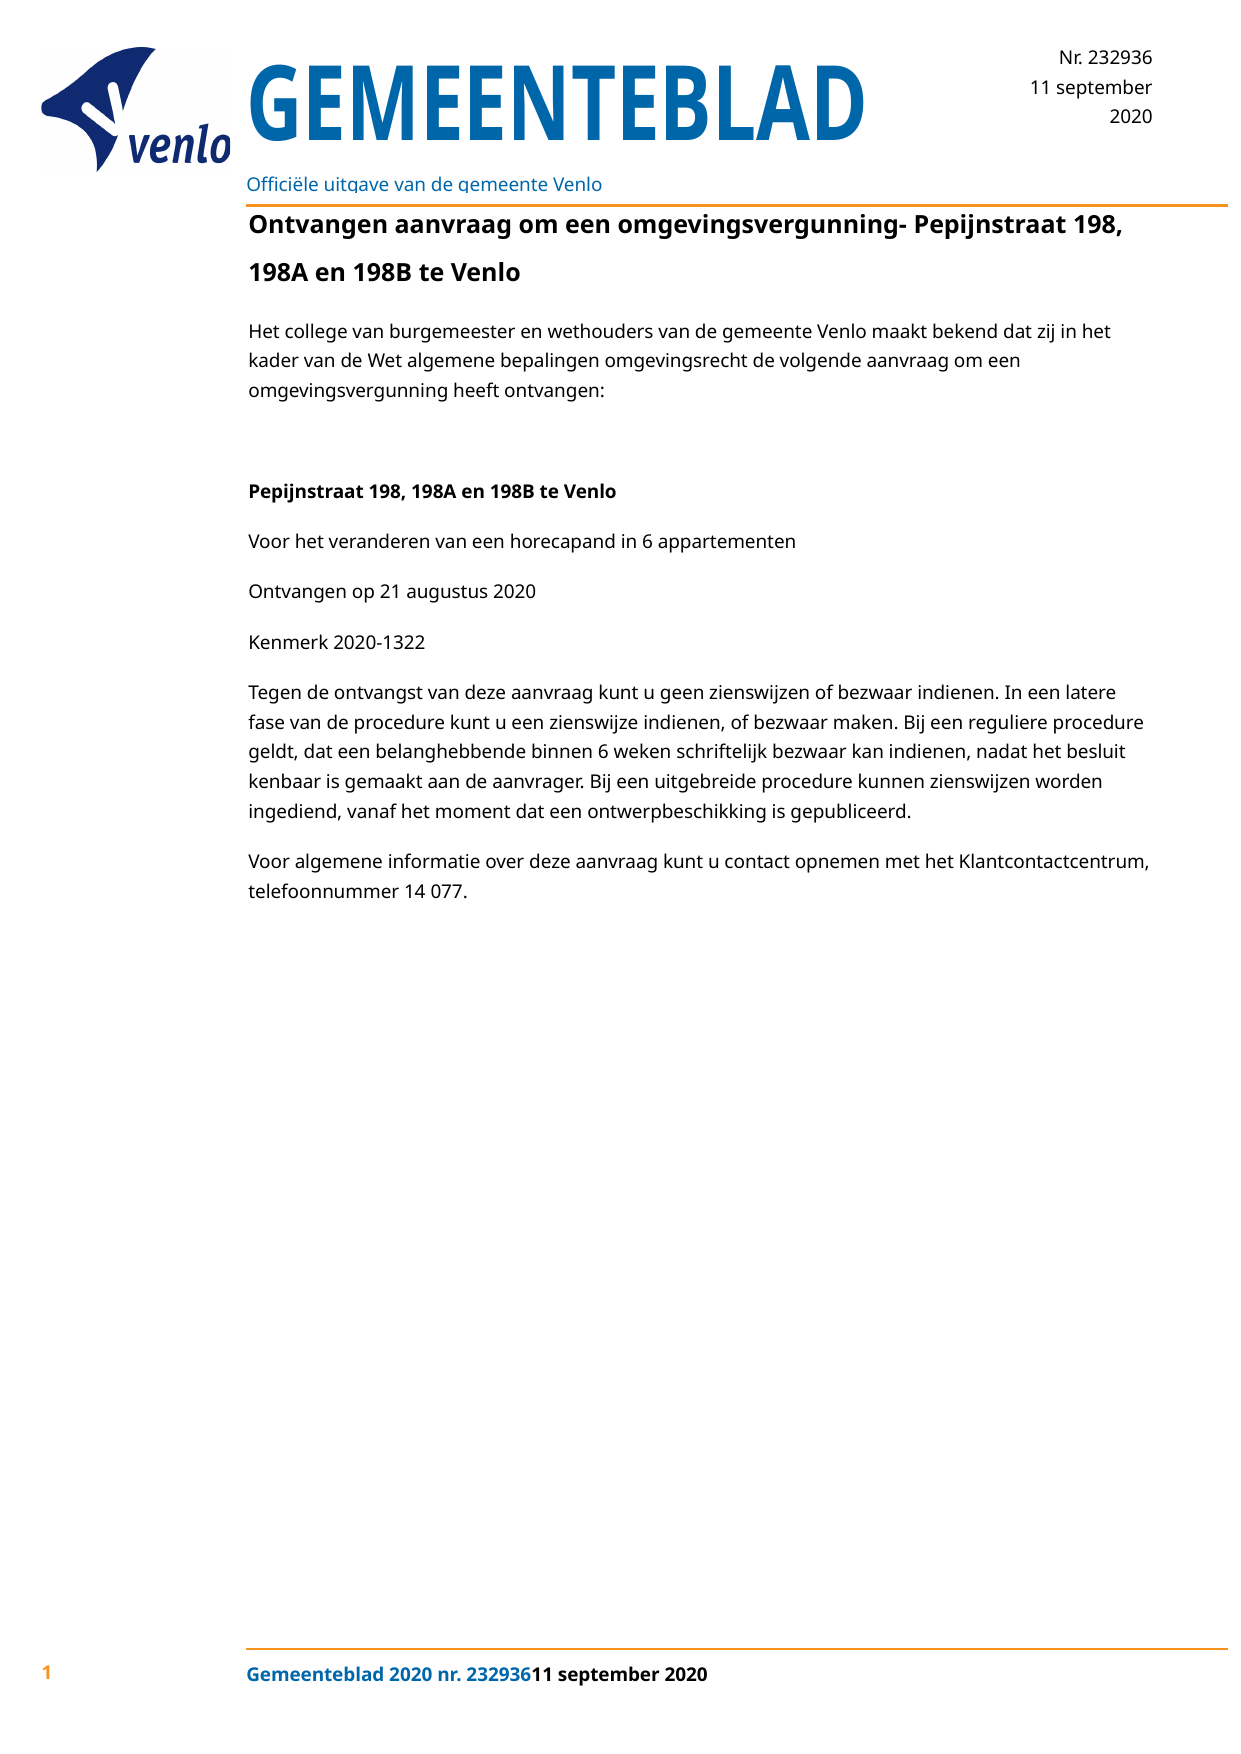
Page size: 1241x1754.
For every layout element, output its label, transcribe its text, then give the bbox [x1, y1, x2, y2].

text Het college van burgemeester en wethouders van de gemeente Venlo maakt bekend dat zij in het kader van de Wet algemene bepalingen omgevingsrecht de volgende aanvraag om een omgevingsvergunning heeft ontvangen: [248, 318, 1152, 403]
picture [41, 47, 231, 172]
text Voor het veranderen van een horecapand in 6 appartementen [248, 528, 1152, 554]
text Tegen de ontvangst van deze aanvraag kunt u geen zienswijzen of bezwaar indienen. In een latere fase van de procedure kunt u een zienswijze indienen, of bezwaar maken. Bij een reguliere procedure geldt, dat een belanghebbende binnen 6 weken schriftelijk bezwaar kan indienen, nadat het besluit kenbaar is gemaakt aan de aanvrager. Bij een uitgebreide procedure kunnen zienswijzen worden ingediend, vanaf het moment dat een ontwerpbeschikking is gepubliceerd. [248, 679, 1152, 824]
text Pepijnstraat 198, 198A en 198B te Venlo [248, 478, 1152, 504]
text Ontvangen op 21 augustus 2020 [248, 579, 1152, 604]
text Kenmerk 2020-1322 [248, 629, 1152, 655]
text Voor algemene informatie over deze aanvraag kunt u contact opnemen met het Klantcontactcentrum, telefoonnummer 14 077. [248, 848, 1152, 904]
text Ontvangen aanvraag om een omgevingsvergunning- Pepijnstraat 198, 198A en 198B te Venlo [248, 207, 1152, 288]
